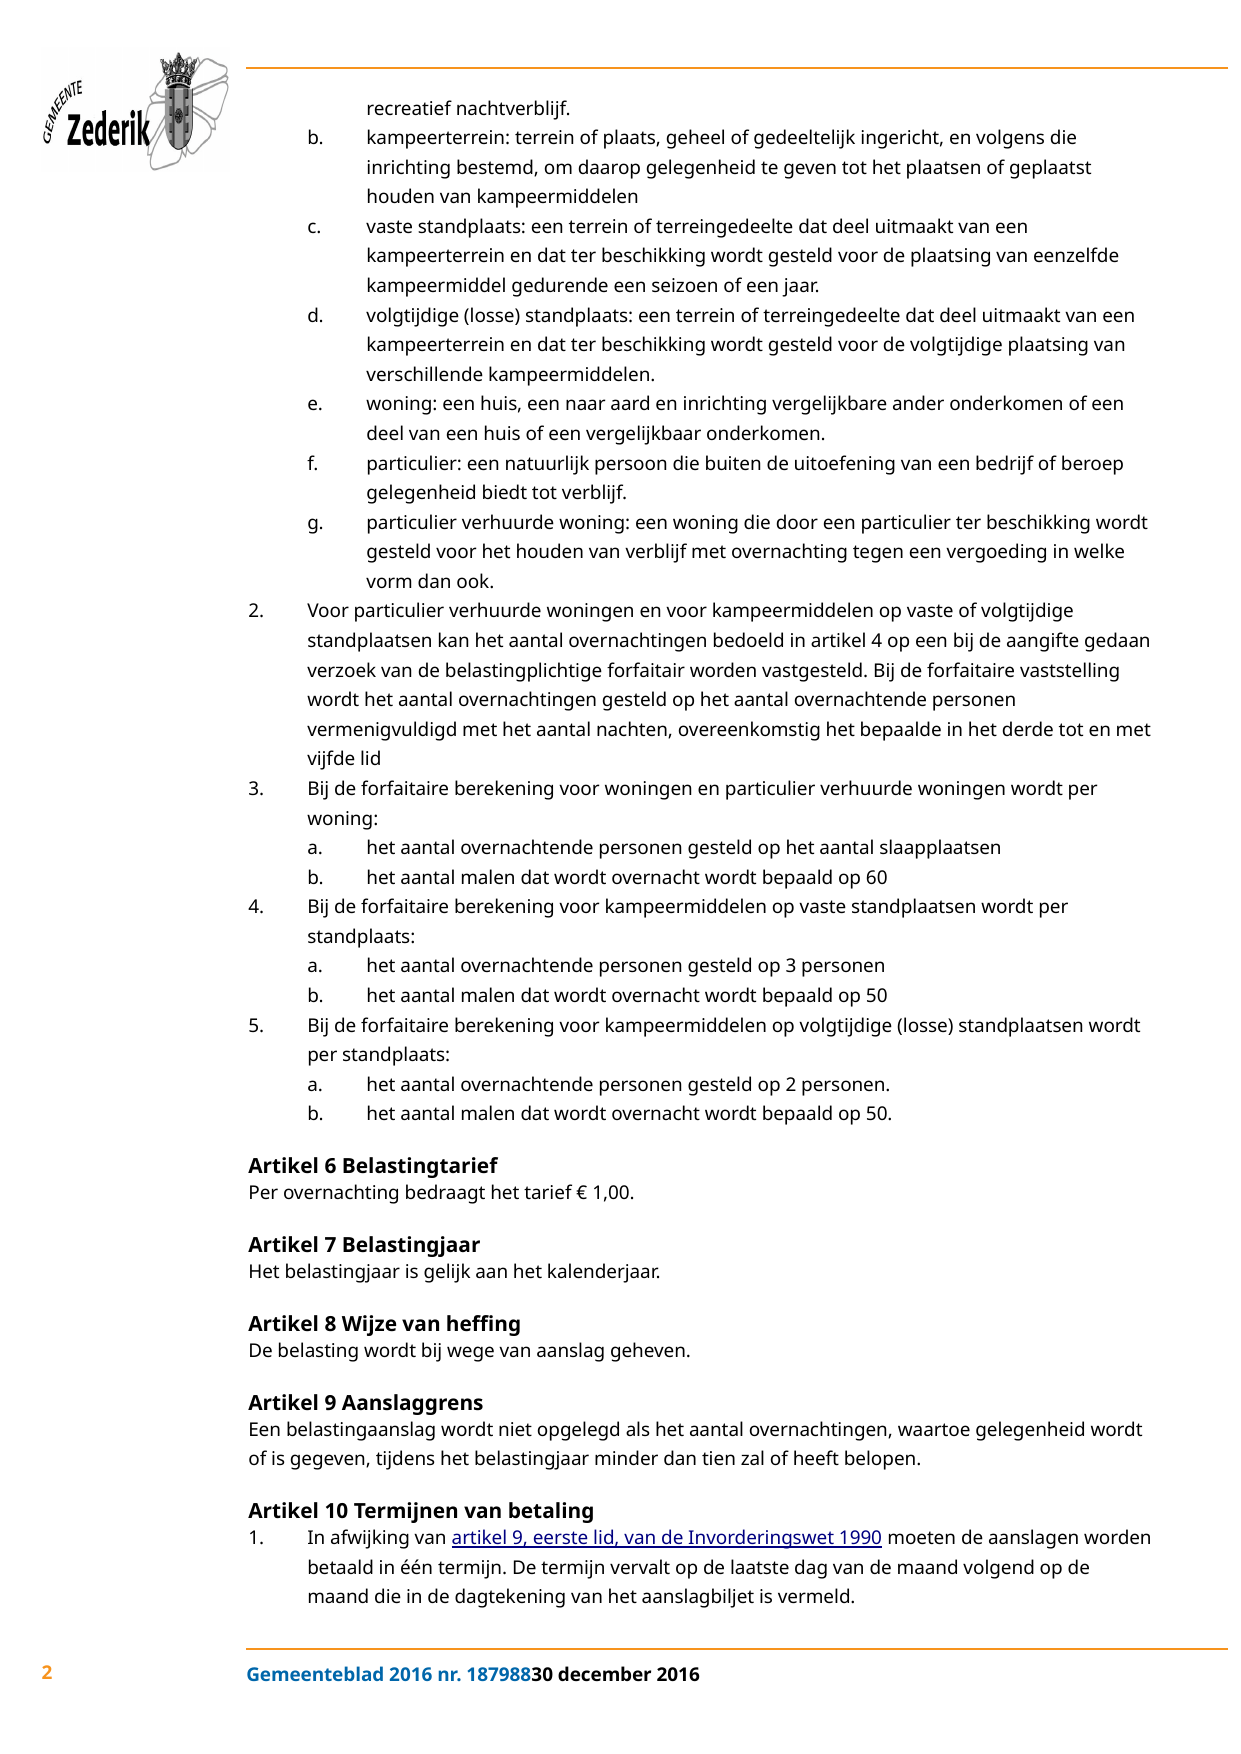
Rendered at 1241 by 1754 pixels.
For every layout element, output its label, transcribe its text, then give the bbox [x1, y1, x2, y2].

text Artikel 7 Belastingjaar [248, 1230, 1152, 1258]
list recreatief nachtverblijf. [307, 95, 1152, 121]
list Bij de forfaitaire berekening voor kampeermiddelen op vaste standplaatsen wordt per standplaats: [248, 893, 1152, 949]
list particulier: een natuurlijk persoon die buiten de uitoefening van een bedrijf of beroep gelegenheid biedt tot verblijf. [307, 450, 1152, 505]
list Voor particulier verhuurde woningen en voor kampeermiddelen op vaste of volgtijdige standplaatsen kan het aantal overnachtingen bedoeld in artikel 4 op een bij de aangifte gedaan verzoek van de belastingplichtige forfaitair worden vastgesteld. Bij de forfaitaire vaststelling wordt het aantal overnachtingen gesteld op het aantal overnachtende personen vermenigvuldigd met het aantal nachten, overeenkomstig het bepaalde in het derde tot en met vijfde lid [248, 598, 1152, 771]
list het aantal malen dat wordt overnacht wordt bepaald op 50. [307, 1101, 1152, 1126]
list particulier verhuurde woning: een woning die door een particulier ter beschikking wordt gesteld voor het houden van verblijf met overnachting tegen een vergoeding in welke vorm dan ook. [307, 509, 1152, 594]
list het aantal overnachtende personen gesteld op 3 personen [307, 953, 1152, 978]
text Per overnachting bedraagt het tarief € 1,00. [248, 1179, 1152, 1205]
picture [41, 47, 231, 172]
list vaste standplaats: een terrein of terreingedeelte dat deel uitmaakt van een kampeerterrein en dat ter beschikking wordt gesteld voor de plaatsing van eenzelfde kampeermiddel gedurende een seizoen of een jaar. [307, 213, 1152, 298]
text De belasting wordt bij wege van aanslag geheven. [248, 1337, 1152, 1363]
text Het belastingjaar is gelijk aan het kalenderjaar. [248, 1258, 1152, 1284]
text Artikel 8 Wijze van heffing [248, 1309, 1152, 1337]
text Artikel 9 Aanslaggrens [248, 1388, 1152, 1416]
list kampeerterrein: terrein of plaats, geheel of gedeeltelijk ingericht, en volgens die inrichting bestemd, om daarop gelegenheid te geven tot het plaatsen of geplaatst houden van kampeermiddelen [307, 124, 1152, 209]
text Artikel 10 Termijnen van betaling [248, 1496, 1152, 1524]
list het aantal malen dat wordt overnacht wordt bepaald op 60 [307, 864, 1152, 890]
list In afwijking van artikel 9, eerste lid, van de Invorderingswet 1990 moeten de aanslagen worden betaald in één termijn. De termijn vervalt op de laatste dag van de maand volgend op de maand die in de dagtekening van het aanslagbiljet is vermeld. [248, 1524, 1152, 1609]
list Bij de forfaitaire berekening voor kampeermiddelen op volgtijdige (losse) standplaatsen wordt per standplaats: [248, 1012, 1152, 1067]
text Een belastingaanslag wordt niet opgelegd als het aantal overnachtingen, waartoe gelegenheid wordt of is gegeven, tijdens het belastingjaar minder dan tien zal of heeft belopen. [248, 1416, 1152, 1471]
list het aantal malen dat wordt overnacht wordt bepaald op 50 [307, 982, 1152, 1008]
list Bij de forfaitaire berekening voor woningen en particulier verhuurde woningen wordt per woning: [248, 775, 1152, 831]
list het aantal overnachtende personen gesteld op het aantal slaapplaatsen [307, 834, 1152, 860]
list het aantal overnachtende personen gesteld op 2 personen. [307, 1071, 1152, 1097]
list volgtijdige (losse) standplaats: een terrein of terreingedeelte dat deel uitmaakt van een kampeerterrein en dat ter beschikking wordt gesteld voor de volgtijdige plaatsing van verschillende kampeermiddelen. [307, 302, 1152, 387]
text Artikel 6 Belastingtarief [248, 1151, 1152, 1179]
list woning: een huis, een naar aard en inrichting vergelijkbare ander onderkomen of een deel van een huis of een vergelijkbaar onderkomen. [307, 391, 1152, 446]
